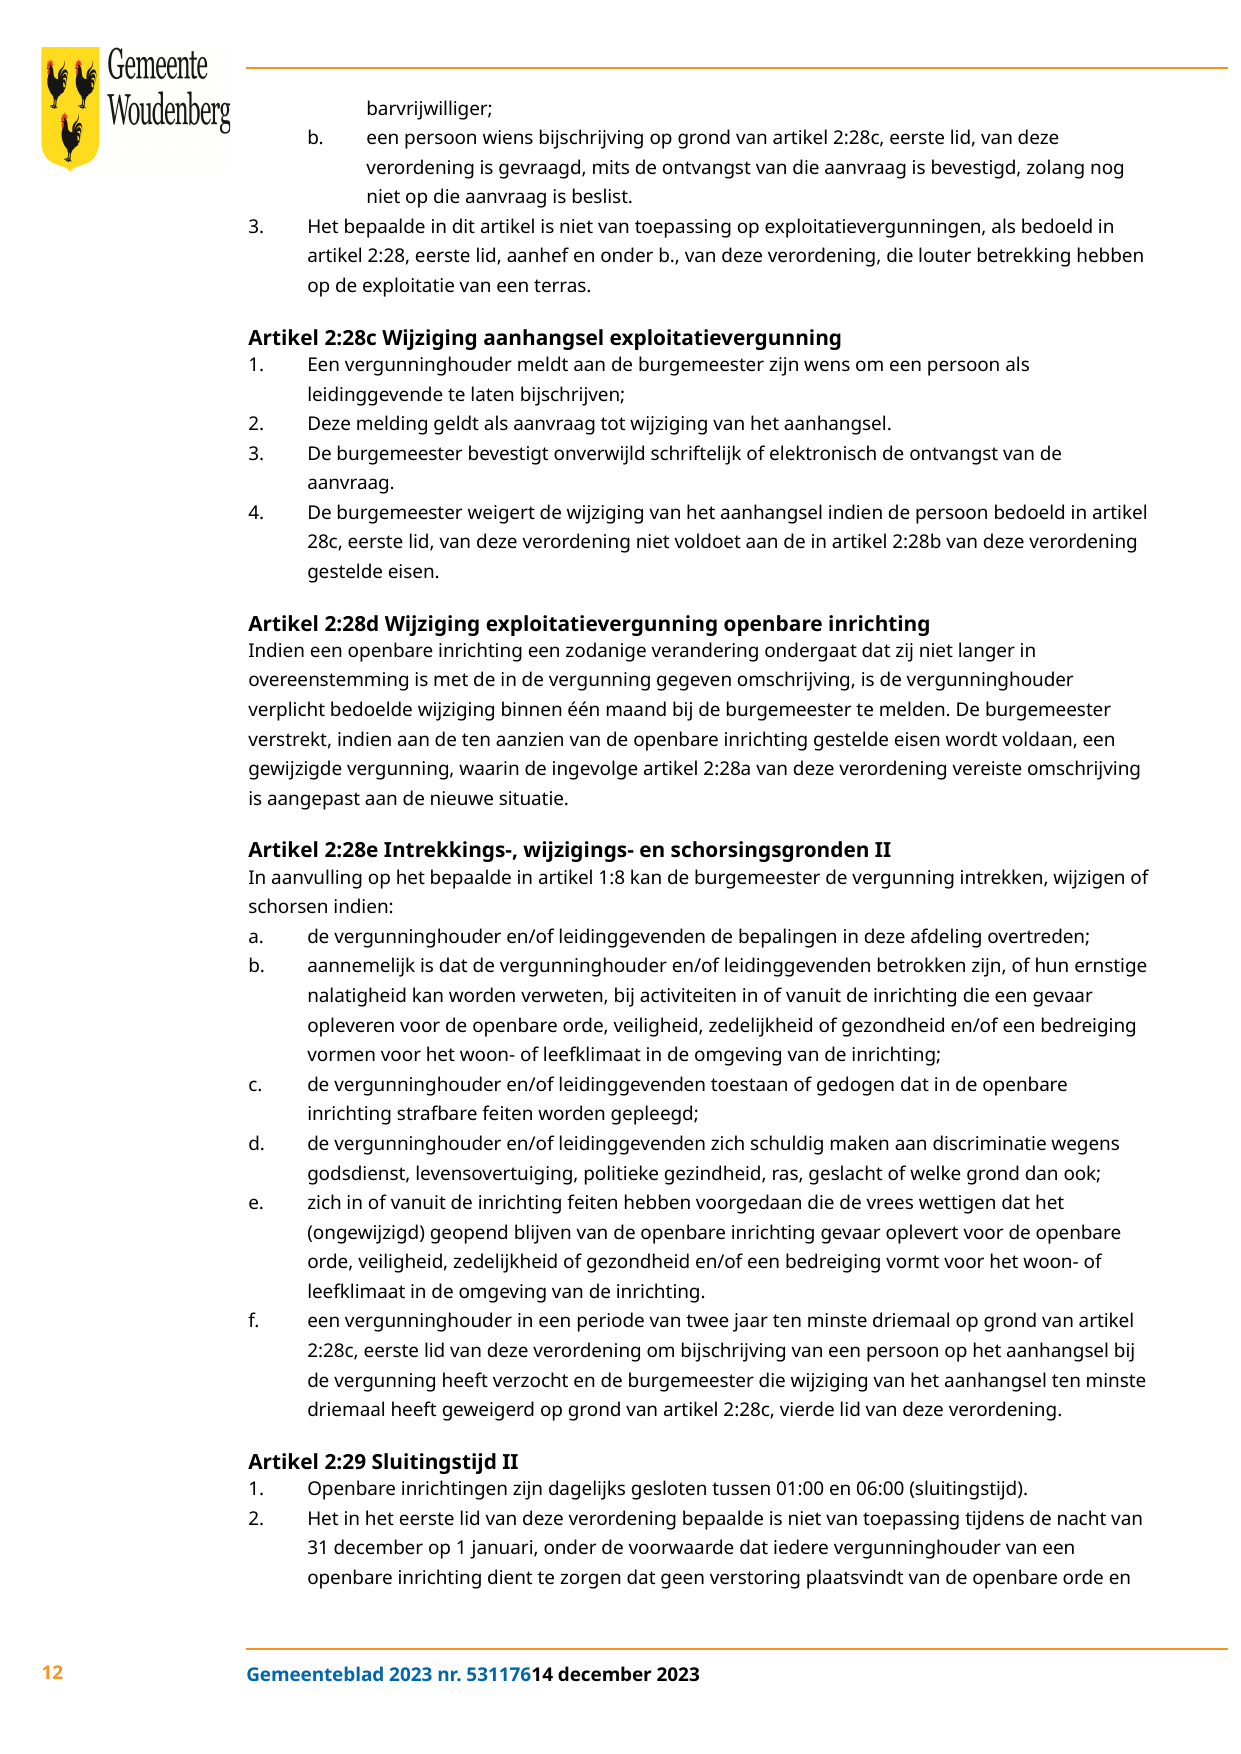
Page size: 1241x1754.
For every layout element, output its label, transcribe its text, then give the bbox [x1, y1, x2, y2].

text In aanvulling op het bepaalde in artikel 1:8 kan de burgemeester de vergunning intrekken, wijzigen of schorsen indien: [248, 864, 1152, 919]
list aannemelijk is dat de vergunninghouder en/of leidinggevenden betrokken zijn, of hun ernstige nalatigheid kan worden verweten, bij activiteiten in of vanuit de inrichting die een gevaar opleveren voor de openbare orde, veiligheid, zedelijkheid of gezondheid en/of een bedreiging vormen voor het woon- of leefklimaat in de omgeving van de inrichting; [248, 953, 1152, 1067]
text Indien een openbare inrichting een zodanige verandering ondergaat dat zij niet langer in overeenstemming is met de in de vergunning gegeven omschrijving, is de vergunninghouder verplicht bedoelde wijziging binnen één maand bij de burgemeester te melden. De burgemeester verstrekt, indien aan de ten aanzien van de openbare inrichting gestelde eisen wordt voldaan, een gewijzigde vergunning, waarin de ingevolge artikel 2:28a van deze verordening vereiste omschrijving is aangepast aan de nieuwe situatie. [248, 637, 1152, 811]
list de vergunninghouder en/of leidinggevenden toestaan of gedogen dat in de openbare inrichting strafbare feiten worden gepleegd; [248, 1071, 1152, 1126]
list Een vergunninghouder meldt aan de burgemeester zijn wens om een persoon als leidinggevende te laten bijschrijven; [248, 351, 1152, 406]
text Artikel 2:28e Intrekkings-, wijzigings- en schorsingsgronden II [248, 835, 1152, 864]
list de vergunninghouder en/of leidinggevenden de bepalingen in deze afdeling overtreden; [248, 923, 1152, 949]
picture [41, 47, 231, 172]
list de vergunninghouder en/of leidinggevenden zich schuldig maken aan discriminatie wegens godsdienst, levensovertuiging, politieke gezindheid, ras, geslacht of welke grond dan ook; [248, 1130, 1152, 1185]
text Artikel 2:28d Wijziging exploitatievergunning openbare inrichting [248, 609, 1152, 637]
list Openbare inrichtingen zijn dagelijks gesloten tussen 01:00 en 06:00 (sluitingstijd). [248, 1475, 1152, 1501]
list een vergunninghouder in een periode van twee jaar ten minste driemaal op grond van artikel 2:28c, eerste lid van deze verordening om bijschrijving van een persoon op het aanhangsel bij de vergunning heeft verzocht en de burgemeester die wijziging van het aanhangsel ten minste driemaal heeft geweigerd op grond van artikel 2:28c, vierde lid van deze verordening. [248, 1308, 1152, 1422]
list Het in het eerste lid van deze verordening bepaalde is niet van toepassing tijdens de nacht van 31 december op 1 januari, onder de voorwaarde dat iedere vergunninghouder van een openbare inrichting dient te zorgen dat geen verstoring plaatsvindt van de openbare orde en [248, 1505, 1152, 1590]
list Het bepaalde in dit artikel is niet van toepassing op exploitatievergunningen, als bedoeld in artikel 2:28, eerste lid, aanhef en onder b., van deze verordening, die louter betrekking hebben op de exploitatie van een terras. [248, 213, 1152, 298]
list een persoon wiens bijschrijving op grond van artikel 2:28c, eerste lid, van deze verordening is gevraagd, mits de ontvangst van die aanvraag is bevestigd, zolang nog niet op die aanvraag is beslist. [307, 124, 1152, 209]
list Deze melding geldt als aanvraag tot wijziging van het aanhangsel. [248, 410, 1152, 436]
list De burgemeester bevestigt onverwijld schriftelijk of elektronisch de ontvangst van de aanvraag. [248, 440, 1152, 495]
list De burgemeester weigert de wijziging van het aanhangsel indien de persoon bedoeld in artikel 28c, eerste lid, van deze verordening niet voldoet aan de in artikel 2:28b van deze verordening gestelde eisen. [248, 499, 1152, 584]
list zich in of vanuit de inrichting feiten hebben voorgedaan die de vrees wettigen dat het (ongewijzigd) geopend blijven van de openbare inrichting gevaar oplevert voor de openbare orde, veiligheid, zedelijkheid of gezondheid en/of een bedreiging vormt voor het woon- of leefklimaat in de omgeving van de inrichting. [248, 1189, 1152, 1304]
text Artikel 2:28c Wijziging aanhangsel exploitatievergunning [248, 323, 1152, 351]
list barvrijwilliger; [307, 95, 1152, 121]
text Artikel 2:29 Sluitingstijd II [248, 1447, 1152, 1475]
